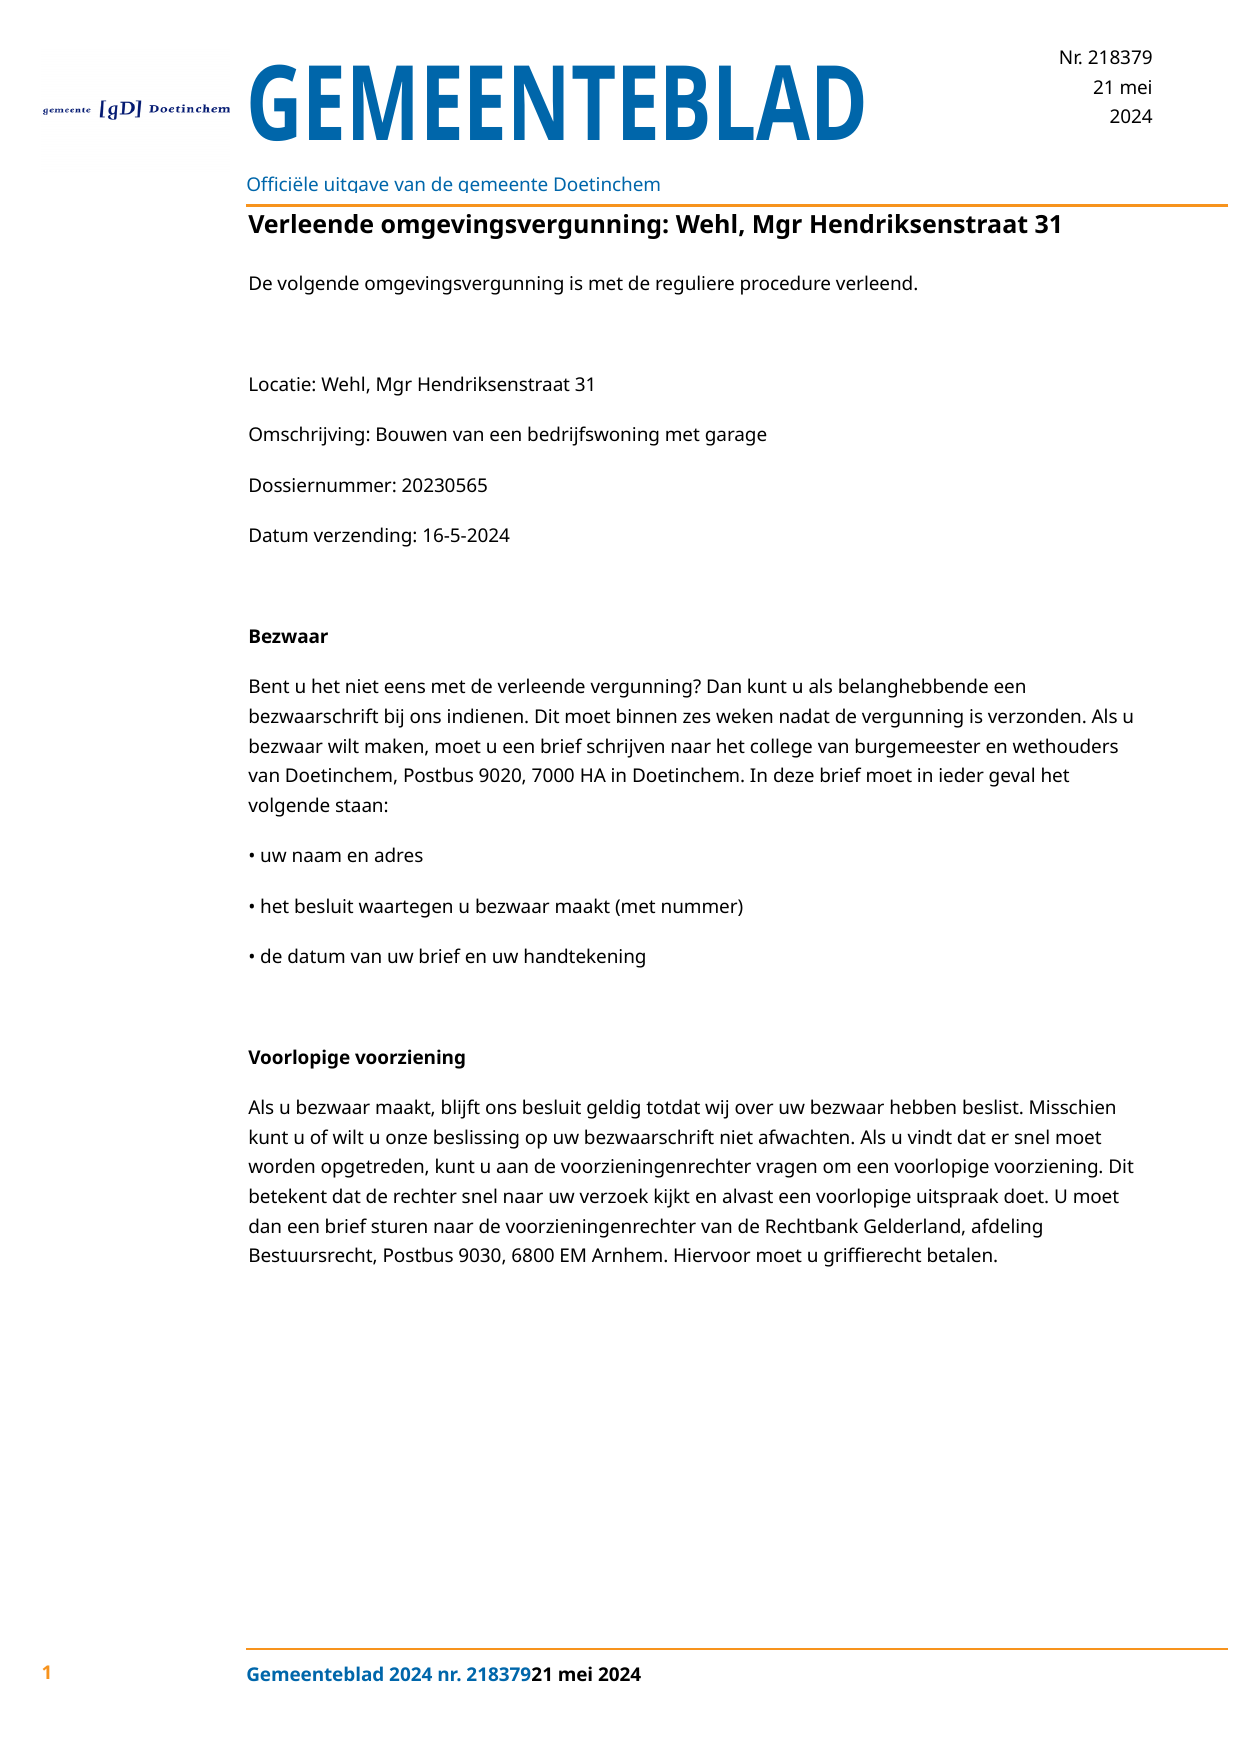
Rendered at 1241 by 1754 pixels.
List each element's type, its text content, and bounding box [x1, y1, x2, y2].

text Voorlopige voorziening [248, 1044, 1152, 1070]
text Omschrijving: Bouwen van een bedrijfswoning met garage [248, 422, 1152, 447]
text Dossiernummer: 20230565 [248, 472, 1152, 498]
text Verleende omgevingsvergunning: Wehl, Mgr Hendriksenstraat 31 [248, 207, 1152, 241]
text • de datum van uw brief en uw handtekening [248, 943, 1152, 969]
text Als u bezwaar maakt, blijft ons besluit geldig totdat wij over uw bezwaar hebben beslist. Misschien kunt u of wilt u onze beslissing op uw bezwaarschrift niet afwachten. Als u vindt dat er snel moet worden opgetreden, kunt u aan de voorzieningenrechter vragen om een voorlopige voorziening. Dit betekent dat de rechter snel naar uw verzoek kijkt en alvast een voorlopige uitspraak doet. U moet dan een brief sturen naar de voorzieningenrechter van de Rechtbank Gelderland, afdeling Bestuursrecht, Postbus 9030, 6800 EM Arnhem. Hiervoor moet u griffierecht betalen. [248, 1094, 1152, 1268]
text Datum verzending: 16-5-2024 [248, 522, 1152, 548]
text De volgende omgevingsvergunning is met de reguliere procedure verleend. [248, 270, 1152, 296]
text • het besluit waartegen u bezwaar maakt (met nummer) [248, 893, 1152, 918]
text Locatie: Wehl, Mgr Hendriksenstraat 31 [248, 371, 1152, 397]
text • uw naam en adres [248, 842, 1152, 868]
text Bent u het niet eens met de verleende vergunning? Dan kunt u als belanghebbende een bezwaarschrift bij ons indienen. Dit moet binnen zes weken nadat de vergunning is verzonden. Als u bezwaar wilt maken, moet u een brief schrijven naar het college van burgemeester en wethouders van Doetinchem, Postbus 9020, 7000 HA in Doetinchem. In deze brief moet in ieder geval het volgende staan: [248, 674, 1152, 818]
picture [41, 47, 231, 172]
text Bezwaar [248, 623, 1152, 649]
